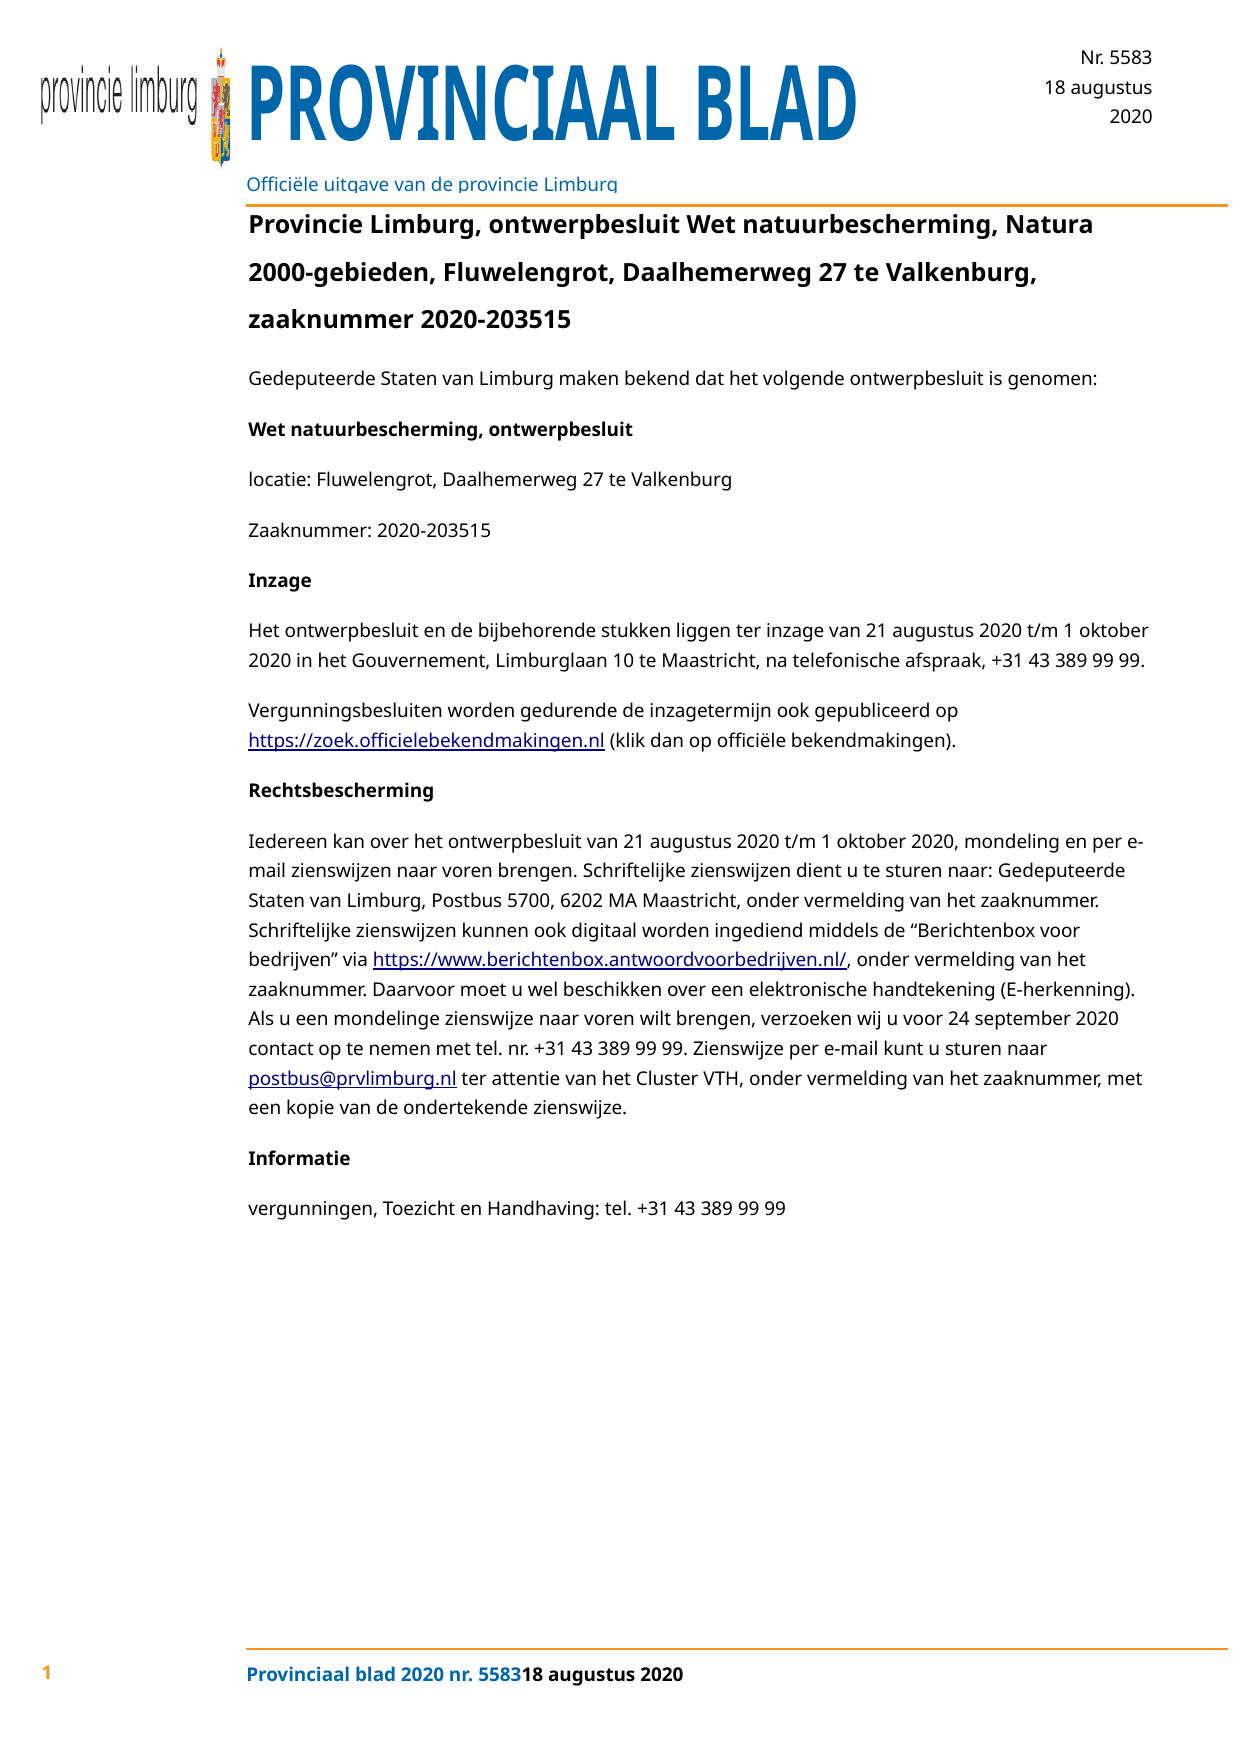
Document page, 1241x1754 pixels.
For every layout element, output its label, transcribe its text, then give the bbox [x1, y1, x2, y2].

text Gedeputeerde Staten van Limburg maken bekend dat het volgende ontwerpbesluit is genomen: [248, 366, 1152, 391]
text Vergunningsbesluiten worden gedurende de inzagetermijn ook gepubliceerd op https://zoek.officielebekendmakingen.nl (klik dan op officiële bekendmakingen). [248, 698, 1152, 753]
text Zaaknummer: 2020-203515 [248, 517, 1152, 542]
text locatie: Fluwelengrot, Daalhemerweg 27 te Valkenburg [248, 466, 1152, 492]
text Provincie Limburg, ontwerpbesluit Wet natuurbescherming, Natura 2000-gebieden, Fluwelengrot, Daalhemerweg 27 te Valkenburg, zaaknummer 2020-203515 [248, 207, 1152, 336]
text Het ontwerpbesluit en de bijbehorende stukken liggen ter inzage van 21 augustus 2020 t/m 1 oktober 2020 in het Gouvernement, Limburglaan 10 te Maastricht, na telefonische afspraak, +31 43 389 99 99. [248, 618, 1152, 673]
text Iedereen kan over het ontwerpbesluit van 21 augustus 2020 t/m 1 oktober 2020, mondeling en per e-mail zienswijzen naar voren brengen. Schriftelijke zienswijzen dient u te sturen naar: Gedeputeerde Staten van Limburg, Postbus 5700, 6202 MA Maastricht, onder vermelding van het zaaknummer. Schriftelijke zienswijzen kunnen ook digitaal worden ingediend middels de “Berichtenbox voor bedrijven” via https://www.berichtenbox.antwoordvoorbedrijven.nl/, onder vermelding van het zaaknummer. Daarvoor moet u wel beschikken over een elektronische handtekening (E-herkenning). Als u een mondelinge zienswijze naar voren wilt brengen, verzoeken wij u voor 24 september 2020 contact op te nemen met tel. nr. +31 43 389 99 99. Zienswijze per e-mail kunt u sturen naar postbus@prvlimburg.nl ter attentie van het Cluster VTH, onder vermelding van het zaaknummer, met een kopie van de ondertekende zienswijze. [248, 828, 1152, 1120]
text Inzage [248, 567, 1152, 593]
text vergunningen, Toezicht en Handhaving: tel. +31 43 389 99 99 [248, 1195, 1152, 1221]
text Informatie [248, 1145, 1152, 1170]
picture [41, 47, 231, 172]
text Rechtsbescherming [248, 778, 1152, 803]
text Wet natuurbescherming, ontwerpbesluit [248, 416, 1152, 442]
